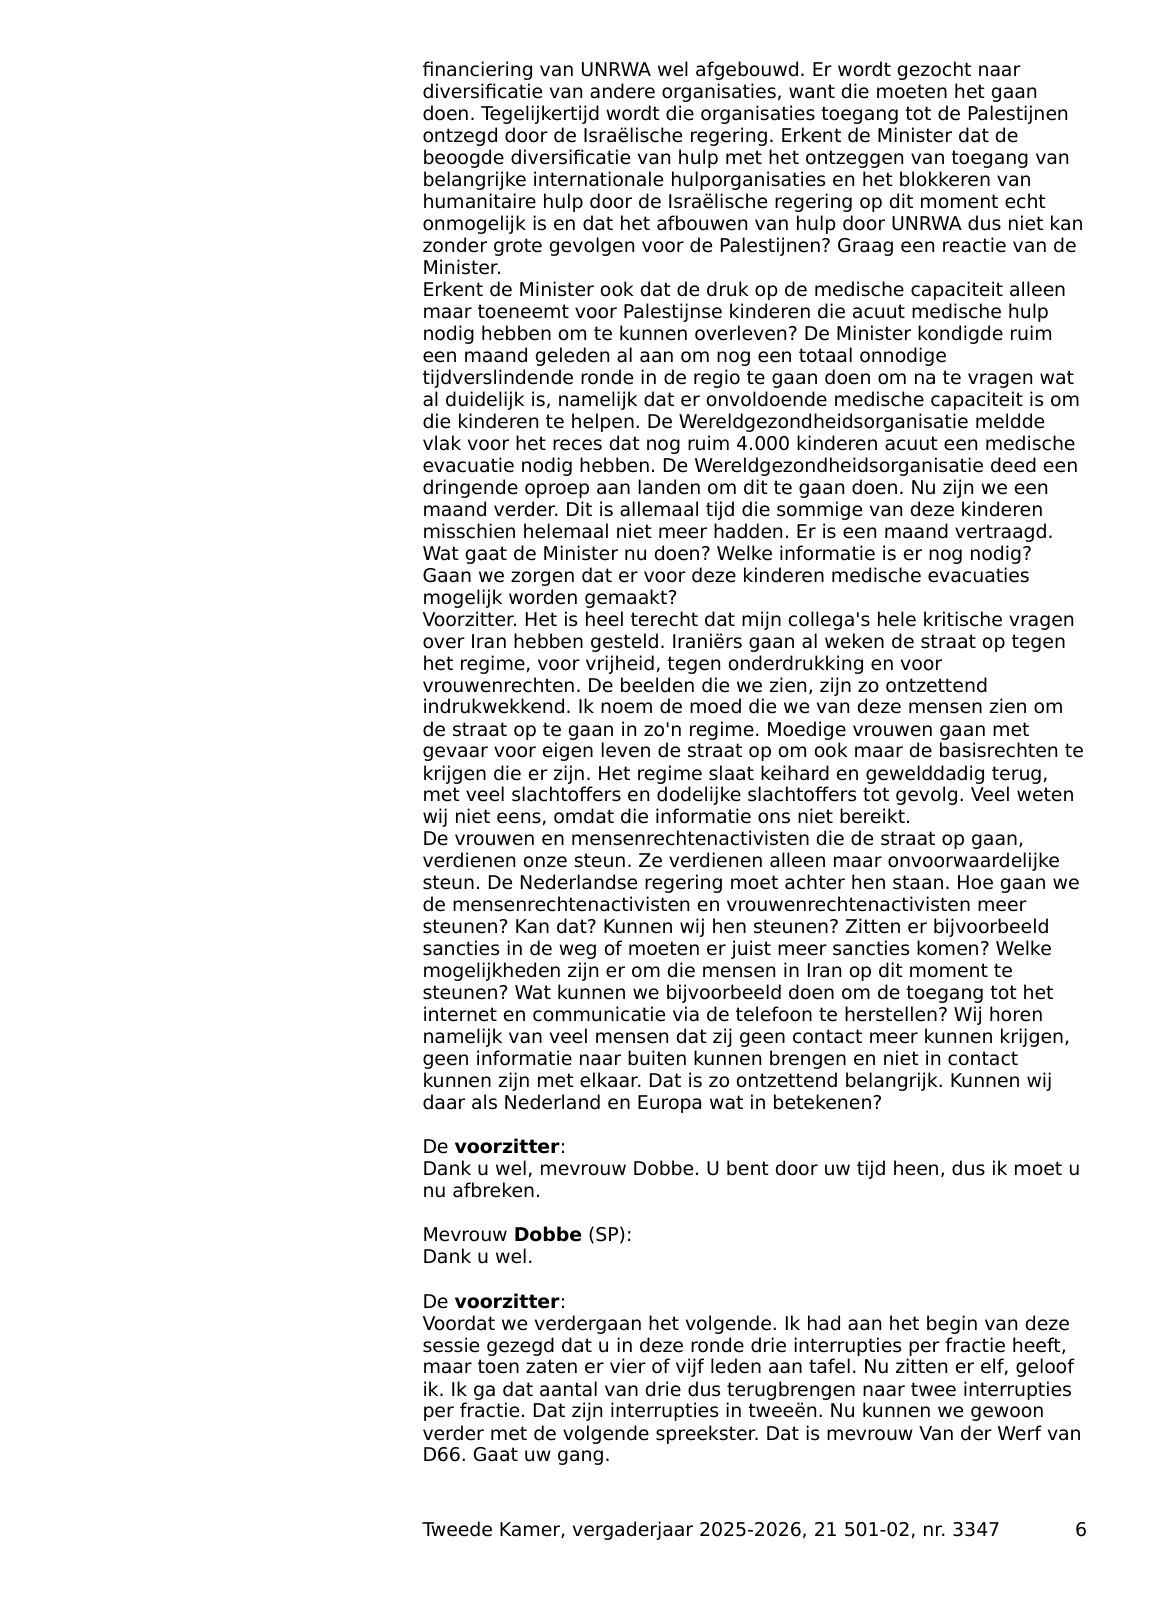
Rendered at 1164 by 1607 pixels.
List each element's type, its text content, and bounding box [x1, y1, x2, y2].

text Voordat we verdergaan het volgende. Ik had aan het begin van deze sessie gezegd dat u in deze ronde drie interrupties per fractie heeft, maar toen zaten er vier of vijf leden aan tafel. Nu zitten er elf, geloof ik. Ik ga dat aantal van drie dus terugbrengen naar twee interrupties per fractie. Dat zijn interrupties in tweeën. Nu kunnen we gewoon verder met de volgende spreekster. Dat is mevrouw Van der Werf van D66. Gaat uw gang. [422, 1312, 1087, 1466]
text De voorzitter: [422, 1291, 1087, 1312]
text Erkent de Minister ook dat de druk op de medische capaciteit alleen maar toeneemt voor Palestijnse kinderen die acuut medische hulp nodig hebben om te kunnen overleven? De Minister kondigde ruim een maand geleden al aan om nog een totaal onnodige tijdverslindende ronde in de regio te gaan doen om na te vragen wat al duidelijk is, namelijk dat er onvoldoende medische capaciteit is om die kinderen te helpen. De Wereldgezondheidsorganisatie meldde vlak voor het reces dat nog ruim 4.000 kinderen acuut een medische evacuatie nodig hebben. De Wereldgezondheidsorganisatie deed een dringende oproep aan landen om dit te gaan doen. Nu zijn we een maand verder. Dit is allemaal tijd die sommige van deze kinderen misschien helemaal niet meer hadden. Er is een maand vertraagd. Wat gaat de Minister nu doen? Welke informatie is er nog nodig? Gaan we zorgen dat er voor deze kinderen medische evacuaties mogelijk worden gemaakt? [422, 279, 1087, 608]
text Mevrouw Dobbe (SP): [422, 1224, 1087, 1246]
text De voorzitter: [422, 1136, 1087, 1158]
text Dank u wel. [422, 1246, 1087, 1268]
text Dank u wel, mevrouw Dobbe. U bent door uw tijd heen, dus ik moet u nu afbreken. [422, 1158, 1087, 1202]
text financiering van UNRWA wel afgebouwd. Er wordt gezocht naar diversificatie van andere organisaties, want die moeten het gaan doen. Tegelijkertijd wordt die organisaties toegang tot de Palestijnen ontzegd door de Israëlische regering. Erkent de Minister dat de beoogde diversificatie van hulp met het ontzeggen van toegang van belangrijke internationale hulporganisaties en het blokkeren van humanitaire hulp door de Israëlische regering op dit moment echt onmogelijk is en dat het afbouwen van hulp door UNRWA dus niet kan zonder grote gevolgen voor de Palestijnen? Graag een reactie van de Minister. [422, 59, 1087, 279]
text Voorzitter. Het is heel terecht dat mijn collega's hele kritische vragen over Iran hebben gesteld. Iraniërs gaan al weken de straat op tegen het regime, voor vrijheid, tegen onderdrukking en voor vrouwenrechten. De beelden die we zien, zijn zo ontzettend indrukwekkend. Ik noem de moed die we van deze mensen zien om de straat op te gaan in zo'n regime. Moedige vrouwen gaan met gevaar voor eigen leven de straat op om ook maar de basisrechten te krijgen die er zijn. Het regime slaat keihard en gewelddadig terug, met veel slachtoffers en dodelijke slachtoffers tot gevolg. Veel weten wij niet eens, omdat die informatie ons niet bereikt. [422, 608, 1087, 828]
text De vrouwen en mensenrechtenactivisten die de straat op gaan, verdienen onze steun. Ze verdienen alleen maar onvoorwaardelijke steun. De Nederlandse regering moet achter hen staan. Hoe gaan we de mensenrechtenactivisten en vrouwenrechtenactivisten meer steunen? Kan dat? Kunnen wij hen steunen? Zitten er bijvoorbeeld sancties in de weg of moeten er juist meer sancties komen? Welke mogelijkheden zijn er om die mensen in Iran op dit moment te steunen? Wat kunnen we bijvoorbeeld doen om de toegang tot het internet en communicatie via de telefoon te herstellen? Wij horen namelijk van veel mensen dat zij geen contact meer kunnen krijgen, geen informatie naar buiten kunnen brengen en niet in contact kunnen zijn met elkaar. Dat is zo ontzettend belangrijk. Kunnen wij daar als Nederland en Europa wat in betekenen? [422, 828, 1087, 1114]
